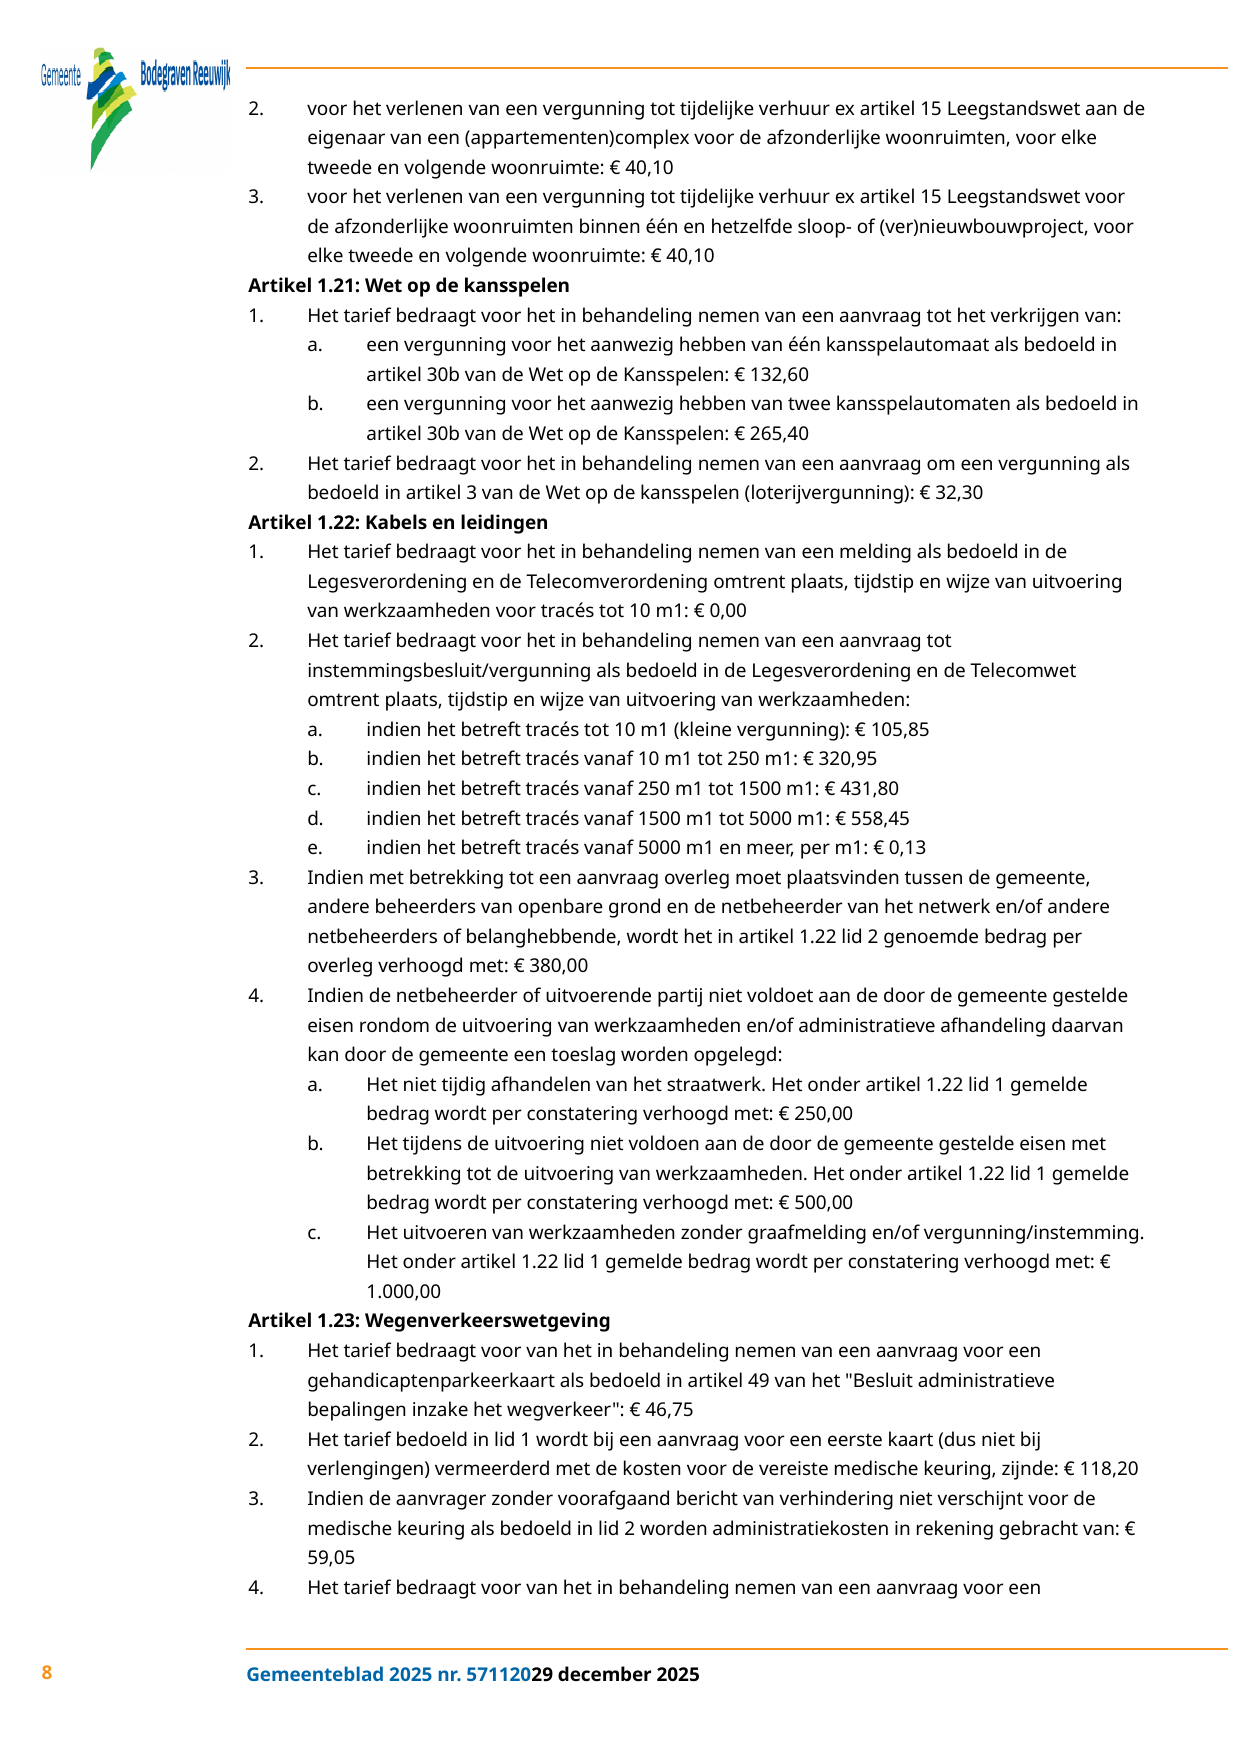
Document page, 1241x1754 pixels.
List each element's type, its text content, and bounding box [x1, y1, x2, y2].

list Het tarief bedraagt voor van het in behandeling nemen van een aanvraag voor een gehandicaptenparkeerkaart als bedoeld in artikel 49 van het "Besluit administratieve bepalingen inzake het wegverkeer": € 46,75 [248, 1337, 1152, 1422]
text Artikel 1.22: Kabels en leidingen [248, 509, 1152, 535]
list Het niet tijdig afhandelen van het straatwerk. Het onder artikel 1.22 lid 1 gemelde bedrag wordt per constatering verhoogd met: € 250,00 [307, 1071, 1152, 1126]
list Het tarief bedraagt voor het in behandeling nemen van een melding als bedoeld in de Legesverordening en de Telecomverordening omtrent plaats, tijdstip en wijze van uitvoering van werkzaamheden voor tracés tot 10 m1: € 0,00 [248, 538, 1152, 623]
list voor het verlenen van een vergunning tot tijdelijke verhuur ex artikel 15 Leegstandswet aan de eigenaar van een (appartementen)complex voor de afzonderlijke woonruimten, voor elke tweede en volgende woonruimte: € 40,10 [248, 95, 1152, 180]
list Het tarief bedoeld in lid 1 wordt bij een aanvraag voor een eerste kaart (dus niet bij verlengingen) vermeerderd met de kosten voor de vereiste medische keuring, zijnde: € 118,20 [248, 1426, 1152, 1481]
list indien het betreft tracés vanaf 5000 m1 en meer, per m1: € 0,13 [307, 834, 1152, 860]
list een vergunning voor het aanwezig hebben van één kansspelautomaat als bedoeld in artikel 30b van de Wet op de Kansspelen: € 132,60 [307, 331, 1152, 387]
list indien het betreft tracés vanaf 10 m1 tot 250 m1: € 320,95 [307, 746, 1152, 771]
list Indien de aanvrager zonder voorafgaand bericht van verhindering niet verschijnt voor de medische keuring als bedoeld in lid 2 worden administratiekosten in rekening gebracht van: € 59,05 [248, 1485, 1152, 1570]
list Het uitvoeren van werkzaamheden zonder graafmelding en/of vergunning/instemming. Het onder artikel 1.22 lid 1 gemelde bedrag wordt per constatering verhoogd met: € 1.000,00 [307, 1219, 1152, 1304]
text Artikel 1.23: Wegenverkeerswetgeving [248, 1308, 1152, 1333]
list Het tijdens de uitvoering niet voldoen aan de door de gemeente gestelde eisen met betrekking tot de uitvoering van werkzaamheden. Het onder artikel 1.22 lid 1 gemelde bedrag wordt per constatering verhoogd met: € 500,00 [307, 1130, 1152, 1215]
list Indien de netbeheerder of uitvoerende partij niet voldoet aan de door de gemeente gestelde eisen rondom de uitvoering van werkzaamheden en/of administratieve afhandeling daarvan kan door de gemeente een toeslag worden opgelegd: [248, 982, 1152, 1067]
list voor het verlenen van een vergunning tot tijdelijke verhuur ex artikel 15 Leegstandswet voor de afzonderlijke woonruimten binnen één en hetzelfde sloop- of (ver)nieuwbouwproject, voor elke tweede en volgende woonruimte: € 40,10 [248, 183, 1152, 268]
list indien het betreft tracés vanaf 250 m1 tot 1500 m1: € 431,80 [307, 775, 1152, 801]
list Het tarief bedraagt voor het in behandeling nemen van een aanvraag tot instemmingsbesluit/vergunning als bedoeld in de Legesverordening en de Telecomwet omtrent plaats, tijdstip en wijze van uitvoering van werkzaamheden: [248, 627, 1152, 712]
list indien het betreft tracés tot 10 m1 (kleine vergunning): € 105,85 [307, 716, 1152, 742]
list indien het betreft tracés vanaf 1500 m1 tot 5000 m1: € 558,45 [307, 805, 1152, 831]
list Het tarief bedraagt voor het in behandeling nemen van een aanvraag om een vergunning als bedoeld in artikel 3 van de Wet op de kansspelen (loterijvergunning): € 32,30 [248, 450, 1152, 505]
picture [41, 47, 231, 172]
text Artikel 1.21: Wet op de kansspelen [248, 272, 1152, 298]
list een vergunning voor het aanwezig hebben van twee kansspelautomaten als bedoeld in artikel 30b van de Wet op de Kansspelen: € 265,40 [307, 391, 1152, 446]
list Het tarief bedraagt voor het in behandeling nemen van een aanvraag tot het verkrijgen van: [248, 302, 1152, 328]
list Het tarief bedraagt voor van het in behandeling nemen van een aanvraag voor een [248, 1574, 1152, 1600]
list Indien met betrekking tot een aanvraag overleg moet plaatsvinden tussen de gemeente, andere beheerders van openbare grond en de netbeheerder van het netwerk en/of andere netbeheerders of belanghebbende, wordt het in artikel 1.22 lid 2 genoemde bedrag per overleg verhoogd met: € 380,00 [248, 864, 1152, 978]
